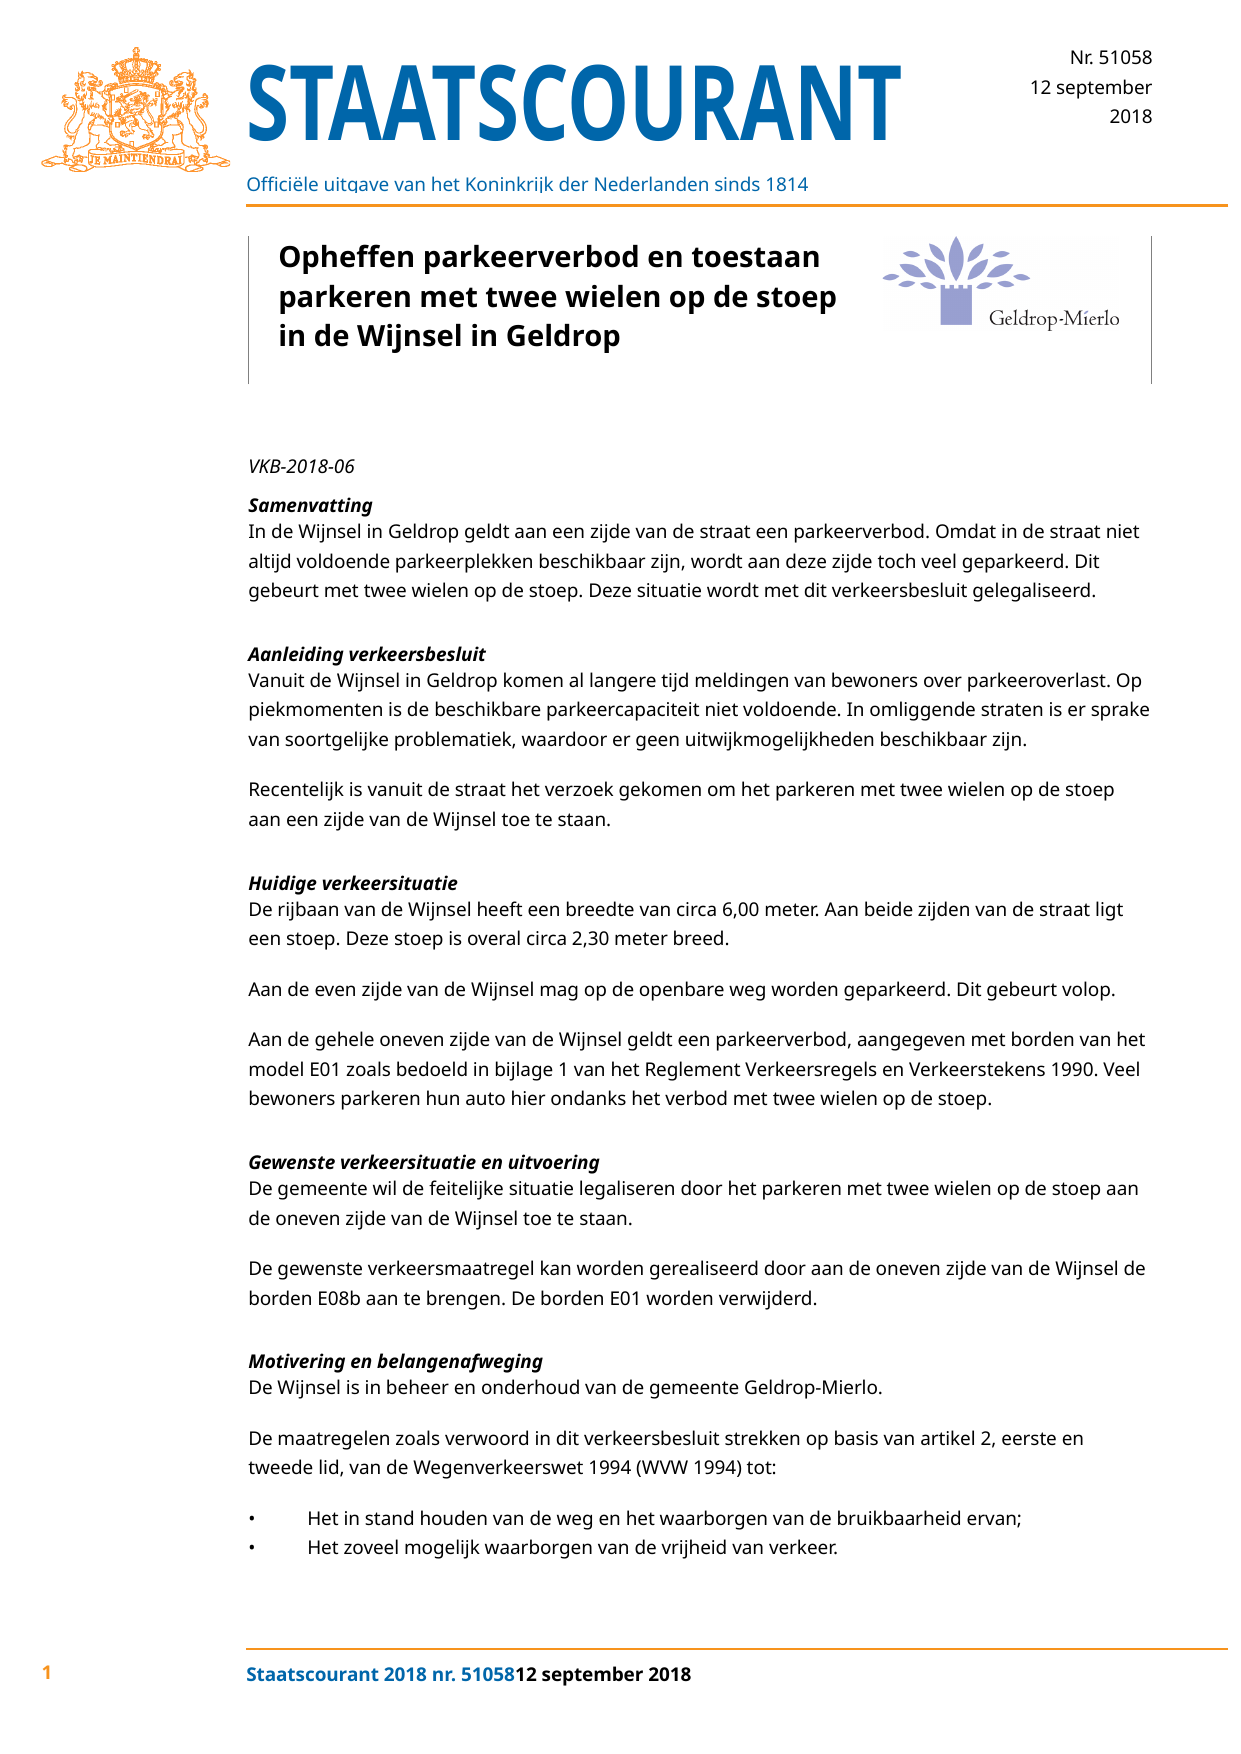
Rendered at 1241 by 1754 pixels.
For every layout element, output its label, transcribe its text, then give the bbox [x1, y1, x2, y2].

table_header [850, 236, 1151, 384]
text Huidige verkeersituatie [248, 870, 1152, 896]
text Vanuit de Wijnsel in Geldrop komen al langere tijd meldingen van bewoners over parkeeroverlast. Op piekmomenten is de beschikbare parkeercapaciteit niet voldoende. In omliggende straten is er sprake van soortgelijke problematiek, waardoor er geen uitwijkmogelijkheden beschikbaar zijn. [248, 667, 1152, 752]
text De rijbaan van de Wijnsel heeft een breedte van circa 6,00 meter. Aan beide zijden van de straat ligt een stoep. Deze stoep is overal circa 2,30 meter breed. [248, 896, 1152, 951]
table_header Opheffen parkeerverbod en toestaan parkeren met twee wielen op de stoep in de Wijnsel in Geldrop [249, 236, 850, 384]
text De gemeente wil de feitelijke situatie legaliseren door het parkeren met twee wielen op de stoep aan de oneven zijde van de Wijnsel toe te staan. [248, 1175, 1152, 1231]
text Gewenste verkeersituatie en uitvoering [248, 1149, 1152, 1175]
list Het zoveel mogelijk waarborgen van de vrijheid van verkeer. [248, 1534, 1152, 1560]
text Aan de gehele oneven zijde van de Wijnsel geldt een parkeerverbod, aangegeven met borden van het model E01 zoals bedoeld in bijlage 1 van het Reglement Verkeersregels en Verkeerstekens 1990. Veel bewoners parkeren hun auto hier ondanks het verbod met twee wielen op de stoep. [248, 1026, 1152, 1111]
text De Wijnsel is in beheer en onderhoud van de gemeente Geldrop-Mierlo. [248, 1374, 1152, 1400]
text In de Wijnsel in Geldrop geldt aan een zijde van de straat een parkeerverbod. Omdat in de straat niet altijd voldoende parkeerplekken beschikbaar zijn, wordt aan deze zijde toch veel geparkeerd. Dit gebeurt met twee wielen op de stoep. Deze situatie wordt met dit verkeersbesluit gelegaliseerd. [248, 518, 1152, 603]
text De maatregelen zoals verwoord in dit verkeersbesluit strekken op basis van artikel 2, eerste en tweede lid, van de Wegenverkeerswet 1994 (WVW 1994) tot: [248, 1425, 1152, 1480]
text Aanleiding verkeersbesluit [248, 641, 1152, 667]
picture [41, 47, 231, 172]
text Recentelijk is vanuit de straat het verzoek gekomen om het parkeren met twee wielen op de stoep aan een zijde van de Wijnsel toe te staan. [248, 777, 1152, 832]
text De gewenste verkeersmaatregel kan worden gerealiseerd door aan de oneven zijde van de Wijnsel de borden E08b aan te brengen. De borden E01 worden verwijderd. [248, 1255, 1152, 1311]
text VKB-2018-06 [248, 453, 1152, 479]
text Motivering en belangenafweging [248, 1349, 1152, 1374]
list Het in stand houden van de weg en het waarborgen van de bruikbaarheid ervan; [248, 1505, 1152, 1531]
text Aan de even zijde van de Wijnsel mag op de openbare weg worden geparkeerd. Dit gebeurt volop. [248, 976, 1152, 1002]
text Samenvatting [248, 492, 1152, 518]
picture [882, 236, 1119, 331]
